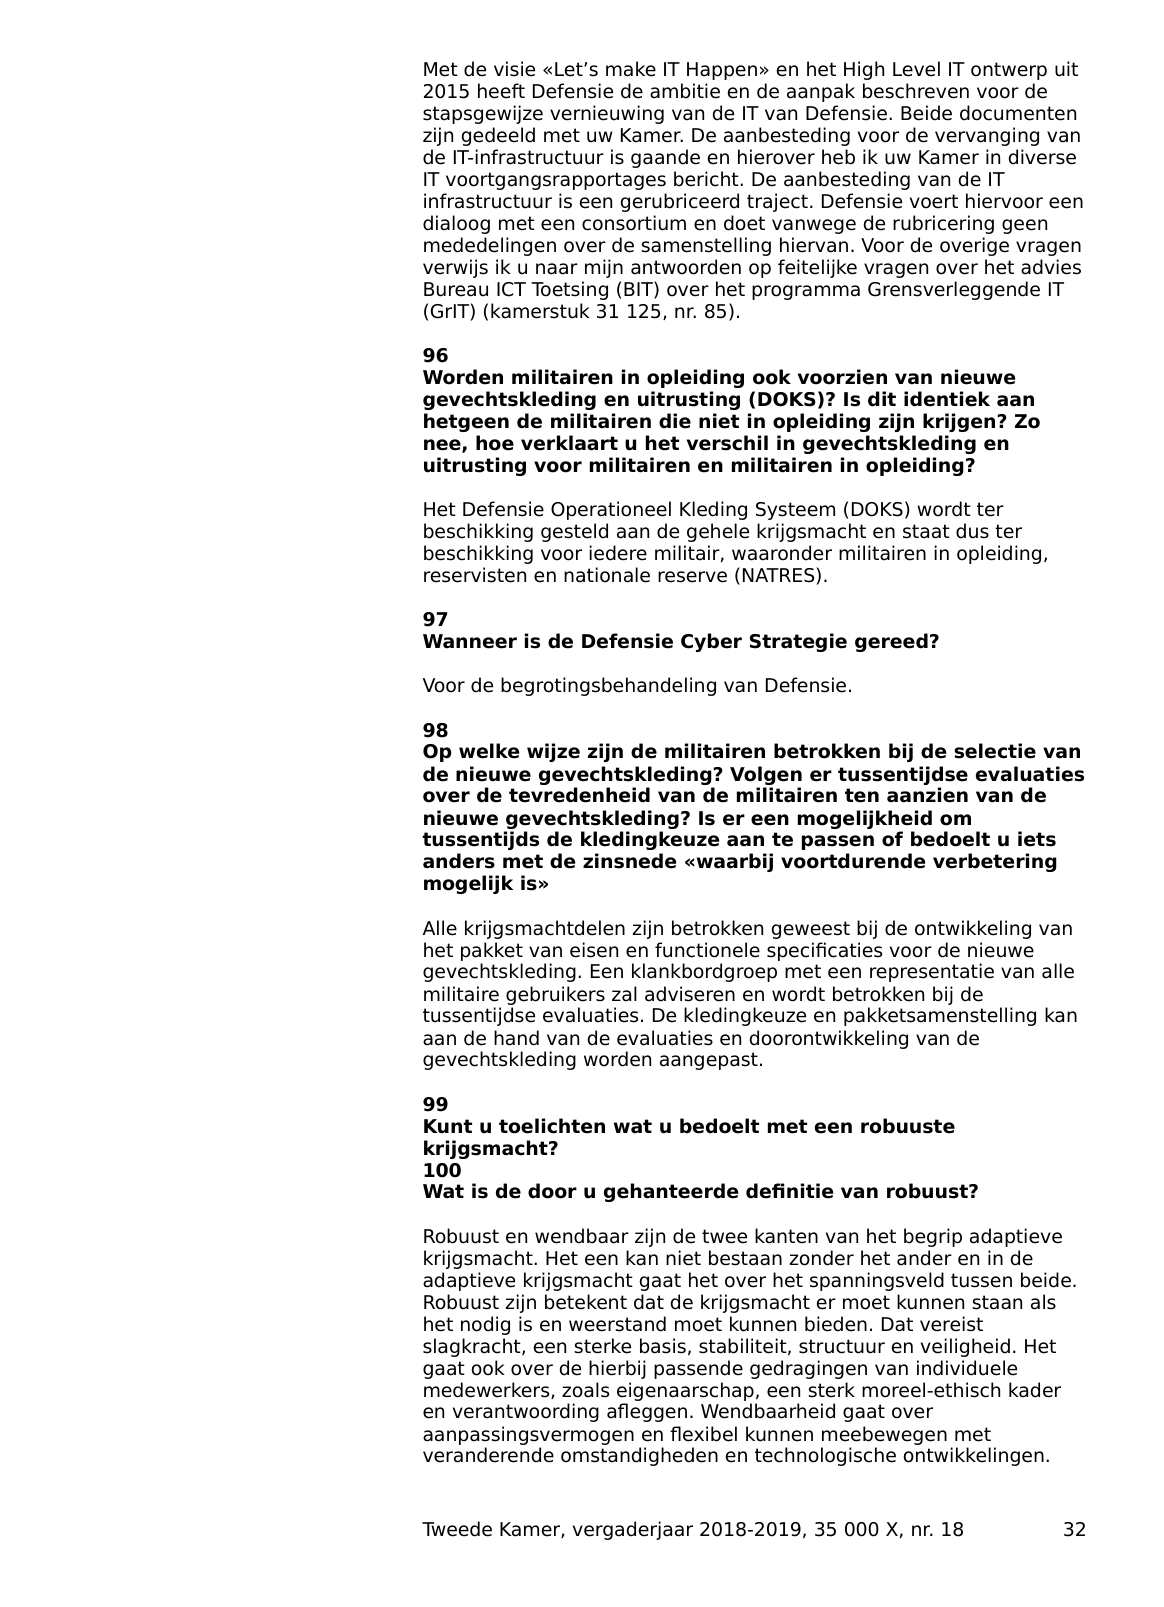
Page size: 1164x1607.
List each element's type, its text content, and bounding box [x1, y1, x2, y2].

text 98 [422, 719, 1087, 741]
text Wat is de door u gehanteerde definitie van robuust? [422, 1181, 1087, 1203]
text Kunt u toelichten wat u bedoelt met een robuuste krijgsmacht? [422, 1116, 1087, 1159]
text 96 [422, 345, 1087, 367]
text Worden militairen in opleiding ook voorzien van nieuwe gevechtskleding en uitrusting (DOKS)? Is dit identiek aan hetgeen de militairen die niet in opleiding zijn krijgen? Zo nee, hoe verklaart u het verschil in gevechtskleding en uitrusting voor militairen en militairen in opleiding? [422, 367, 1087, 477]
text Op welke wijze zijn de militairen betrokken bij de selectie van de nieuwe gevechtskleding? Volgen er tussentijdse evaluaties over de tevredenheid van de militairen ten aanzien van de nieuwe gevechtskleding? Is er een mogelijkheid om tussentijds de kledingkeuze aan te passen of bedoelt u iets anders met de zinsnede «waarbij voortdurende verbetering mogelijk is» [422, 741, 1087, 895]
text Met de visie «Let’s make IT Happen» en het High Level IT ontwerp uit 2015 heeft Defensie de ambitie en de aanpak beschreven voor de stapsgewijze vernieuwing van de IT van Defensie. Beide documenten zijn gedeeld met uw Kamer. De aanbesteding voor de vervanging van de IT-infrastructuur is gaande en hierover heb ik uw Kamer in diverse IT voortgangsrapportages bericht. De aanbesteding van de IT infrastructuur is een gerubriceerd traject. Defensie voert hiervoor een dialoog met een consortium en doet vanwege de rubricering geen mededelingen over de samenstelling hiervan. Voor de overige vragen verwijs ik u naar mijn antwoorden op feitelijke vragen over het advies Bureau ICT Toetsing (BIT) over het programma Grensverleggende IT (GrIT) (kamerstuk 31 125, nr. 85). [422, 59, 1087, 323]
text Het Defensie Operationeel Kleding Systeem (DOKS) wordt ter beschikking gesteld aan de gehele krijgsmacht en staat dus ter beschikking voor iedere militair, waaronder militairen in opleiding, reservisten en nationale reserve (NATRES). [422, 499, 1087, 587]
text Alle krijgsmachtdelen zijn betrokken geweest bij de ontwikkeling van het pakket van eisen en functionele specificaties voor de nieuwe gevechtskleding. Een klankbordgroep met een representatie van alle militaire gebruikers zal adviseren en wordt betrokken bij de tussentijdse evaluaties. De kledingkeuze en pakketsamenstelling kan aan de hand van de evaluaties en doorontwikkeling van de gevechtskleding worden aangepast. [422, 917, 1087, 1071]
text Wanneer is de Defensie Cyber Strategie gereed? [422, 631, 1087, 653]
text 97 [422, 609, 1087, 631]
text 99 [422, 1093, 1087, 1116]
text Voor de begrotingsbehandeling van Defensie. [422, 675, 1087, 697]
text 100 [422, 1159, 1087, 1181]
text Robuust en wendbaar zijn de twee kanten van het begrip adaptieve krijgsmacht. Het een kan niet bestaan zonder het ander en in de adaptieve krijgsmacht gaat het over het spanningsveld tussen beide. Robuust zijn betekent dat de krijgsmacht er moet kunnen staan als het nodig is en weerstand moet kunnen bieden. Dat vereist slagkracht, een sterke basis, stabiliteit, structuur en veiligheid. Het gaat ook over de hierbij passende gedragingen van individuele medewerkers, zoals eigenaarschap, een sterk moreel-ethisch kader en verantwoording afleggen. Wendbaarheid gaat over aanpassingsvermogen en flexibel kunnen meebewegen met veranderende omstandigheden en technologische ontwikkelingen. [422, 1226, 1087, 1467]
